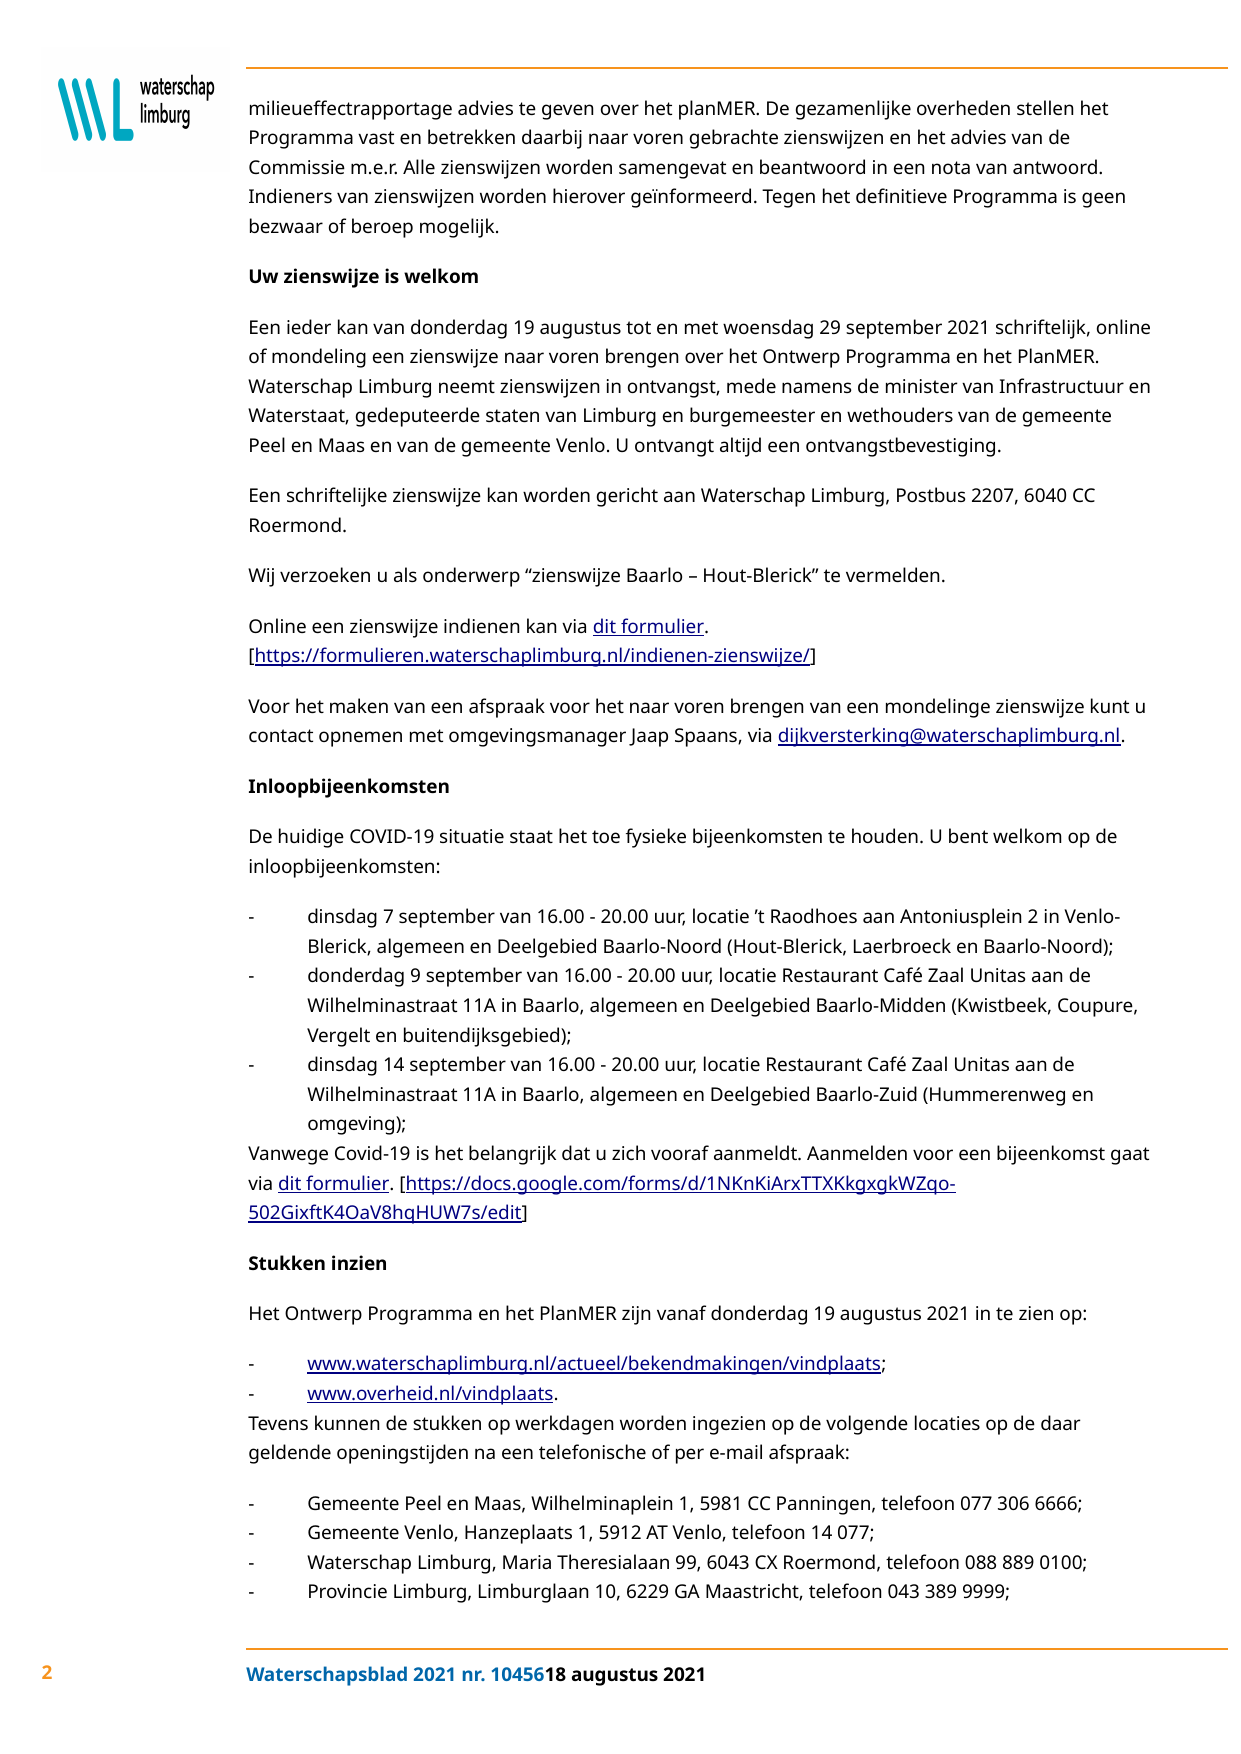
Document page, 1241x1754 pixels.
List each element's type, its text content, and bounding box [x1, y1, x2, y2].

text Uw zienswijze is welkom [248, 263, 1152, 289]
picture [41, 47, 231, 172]
text Tevens kunnen de stukken op werkdagen worden ingezien op de volgende locaties op de daar geldende openingstijden na een telefonische of per e-mail afspraak: [248, 1410, 1152, 1465]
list www.overheid.nl/vindplaats. [248, 1380, 1152, 1406]
list dinsdag 7 september van 16.00 - 20.00 uur, locatie ’t Raodhoes aan Antoniusplein 2 in Venlo-Blerick, algemeen en Deelgebied Baarlo-Noord (Hout-Blerick, Laerbroeck en Baarlo-Noord); [248, 903, 1152, 959]
list Waterschap Limburg, Maria Theresialaan 99, 6043 CX Roermond, telefoon 088 889 0100; [248, 1549, 1152, 1575]
text milieueffectrapportage advies te geven over het planMER. De gezamenlijke overheden stellen het Programma vast en betrekken daarbij naar voren gebrachte zienswijzen en het advies van de Commissie m.e.r. Alle zienswijzen worden samengevat en beantwoord in een nota van antwoord. Indieners van zienswijzen worden hierover geïnformeerd. Tegen het definitieve Programma is geen bezwaar of beroep mogelijk. [248, 95, 1152, 239]
text Stukken inzien [248, 1250, 1152, 1276]
list Gemeente Venlo, Hanzeplaats 1, 5912 AT Venlo, telefoon 14 077; [248, 1519, 1152, 1545]
list Gemeente Peel en Maas, Wilhelminaplein 1, 5981 CC Panningen, telefoon 077 306 6666; [248, 1490, 1152, 1516]
text Online een zienswijze indienen kan via dit formulier. [https://formulieren.waterschaplimburg.nl/indienen-zienswijze/] [248, 613, 1152, 668]
list donderdag 9 september van 16.00 - 20.00 uur, locatie Restaurant Café Zaal Unitas aan de Wilhelminastraat 11A in Baarlo, algemeen en Deelgebied Baarlo-Midden (Kwistbeek, Coupure, Vergelt en buitendijksgebied); [248, 963, 1152, 1048]
text Een schriftelijke zienswijze kan worden gericht aan Waterschap Limburg, Postbus 2207, 6040 CC Roermond. [248, 483, 1152, 538]
text Inloopbijeenkomsten [248, 773, 1152, 799]
text De huidige COVID-19 situatie staat het toe fysieke bijeenkomsten te houden. U bent welkom op de inloopbijeenkomsten: [248, 823, 1152, 879]
text Het Ontwerp Programma en het PlanMER zijn vanaf donderdag 19 augustus 2021 in te zien op: [248, 1300, 1152, 1326]
text Een ieder kan van donderdag 19 augustus tot en met woensdag 29 september 2021 schriftelijk, online of mondeling een zienswijze naar voren brengen over het Ontwerp Programma en het PlanMER. Waterschap Limburg neemt zienswijzen in ontvangst, mede namens de minister van Infrastructuur en Waterstaat, gedeputeerde staten van Limburg en burgemeester en wethouders van de gemeente Peel en Maas en van de gemeente Venlo. U ontvangt altijd een ontvangstbevestiging. [248, 314, 1152, 458]
text Vanwege Covid-19 is het belangrijk dat u zich vooraf aanmeldt. Aanmelden voor een bijeenkomst gaat via dit formulier. [https://docs.google.com/forms/d/1NKnKiArxTTXKkgxgkWZqo-502GixftK4OaV8hqHUW7s/edit] [248, 1140, 1152, 1225]
list Provincie Limburg, Limburglaan 10, 6229 GA Maastricht, telefoon 043 389 9999; [248, 1578, 1152, 1604]
text Voor het maken van een afspraak voor het naar voren brengen van een mondelinge zienswijze kunt u contact opnemen met omgevingsmanager Jaap Spaans, via dijkversterking@waterschaplimburg.nl. [248, 693, 1152, 748]
text Wij verzoeken u als onderwerp “zienswijze Baarlo – Hout-Blerick” te vermelden. [248, 563, 1152, 588]
list www.waterschaplimburg.nl/actueel/bekendmakingen/vindplaats; [248, 1351, 1152, 1376]
list dinsdag 14 september van 16.00 - 20.00 uur, locatie Restaurant Café Zaal Unitas aan de Wilhelminastraat 11A in Baarlo, algemeen en Deelgebied Baarlo-Zuid (Hummerenweg en omgeving); [248, 1051, 1152, 1136]
